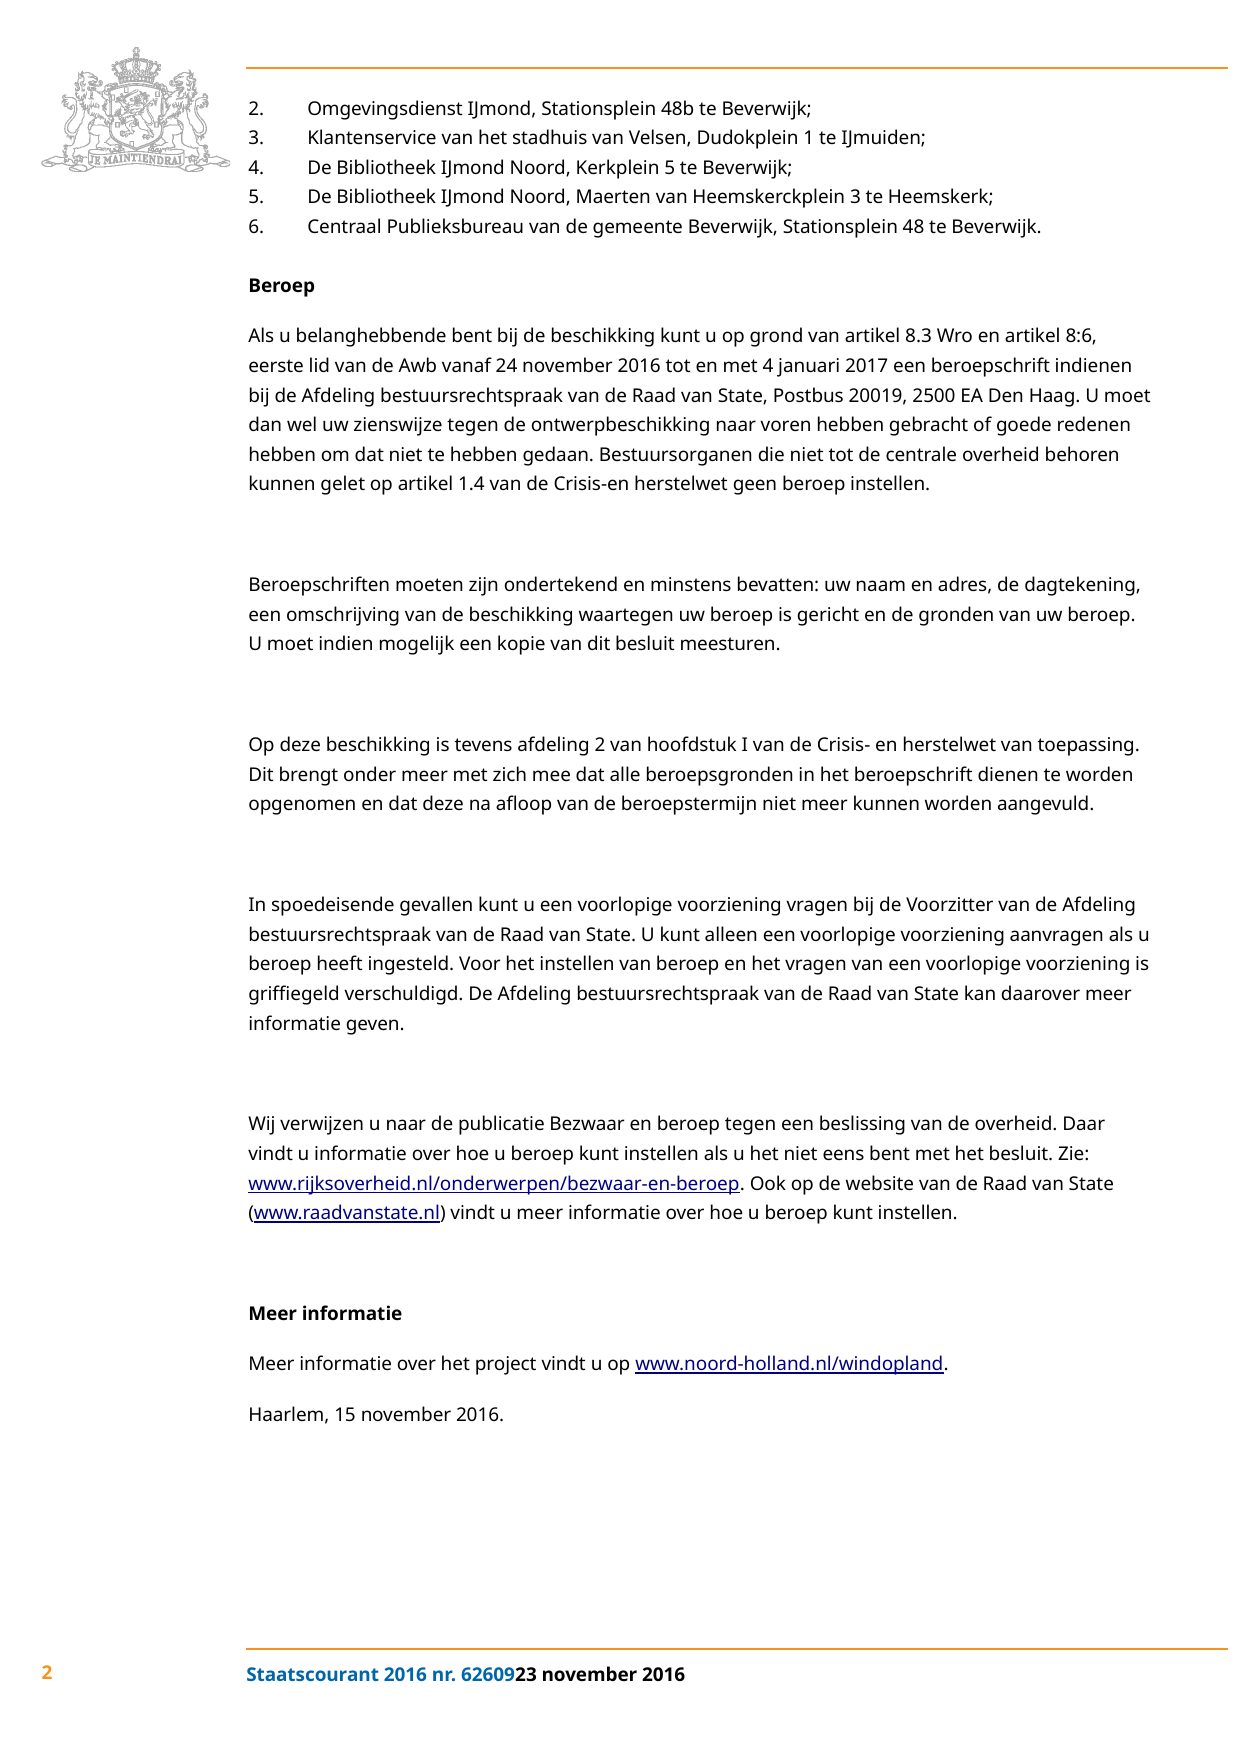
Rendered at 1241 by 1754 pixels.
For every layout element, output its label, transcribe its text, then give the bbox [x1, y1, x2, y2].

list De Bibliotheek IJmond Noord, Maerten van Heemskerckplein 3 te Heemskerk; [248, 183, 1152, 209]
list Klantenservice van het stadhuis van Velsen, Dudokplein 1 te IJmuiden; [248, 124, 1152, 150]
text In spoedeisende gevallen kunt u een voorlopige voorziening vragen bij de Voorzitter van de Afdeling bestuursrechtspraak van de Raad van State. U kunt alleen een voorlopige voorziening aanvragen als u beroep heeft ingesteld. Voor het instellen van beroep en het vragen van een voorlopige voorziening is griffiegeld verschuldigd. De Afdeling bestuursrechtspraak van de Raad van State kan daarover meer informatie geven. [248, 891, 1152, 1036]
text Op deze beschikking is tevens afdeling 2 van hoofdstuk I van de Crisis- en herstelwet van toepassing. Dit brengt onder meer met zich mee dat alle beroepsgronden in het beroepschrift dienen te worden opgenomen en dat deze na afloop van de beroepstermijn niet meer kunnen worden aangevuld. [248, 731, 1152, 816]
text Haarlem, 15 november 2016. [248, 1401, 1152, 1427]
picture [41, 47, 231, 172]
text Beroep [248, 272, 1152, 298]
text Beroepschriften moeten zijn ondertekend en minstens bevatten: uw naam en adres, de dagtekening, een omschrijving van de beschikking waartegen uw beroep is gericht en de gronden van uw beroep. U moet indien mogelijk een kopie van dit besluit meesturen. [248, 571, 1152, 656]
list De Bibliotheek IJmond Noord, Kerkplein 5 te Beverwijk; [248, 154, 1152, 180]
text Als u belanghebbende bent bij de beschikking kunt u op grond van artikel 8.3 Wro en artikel 8:6, eerste lid van de Awb vanaf 24 november 2016 tot en met 4 januari 2017 een beroepschrift indienen bij de Afdeling bestuursrechtspraak van de Raad van State, Postbus 20019, 2500 EA Den Haag. U moet dan wel uw zienswijze tegen de ontwerpbeschikking naar voren hebben gebracht of goede redenen hebben om dat niet te hebben gedaan. Bestuursorganen die niet tot de centrale overheid behoren kunnen gelet op artikel 1.4 van de Crisis-en herstelwet geen beroep instellen. [248, 323, 1152, 496]
text Wij verwijzen u naar de publicatie Bezwaar en beroep tegen een beslissing van de overheid. Daar vindt u informatie over hoe u beroep kunt instellen als u het niet eens bent met het besluit. Zie: www.rijksoverheid.nl/onderwerpen/bezwaar-en-beroep. Ook op de website van de Raad van State (www.raadvanstate.nl) vindt u meer informatie over hoe u beroep kunt instellen. [248, 1111, 1152, 1225]
text Meer informatie [248, 1300, 1152, 1326]
list Omgevingsdienst IJmond, Stationsplein 48b te Beverwijk; [248, 95, 1152, 121]
text Meer informatie over het project vindt u op www.noord-holland.nl/windopland. [248, 1351, 1152, 1376]
list Centraal Publieksbureau van de gemeente Beverwijk, Stationsplein 48 te Beverwijk. [248, 213, 1152, 239]
